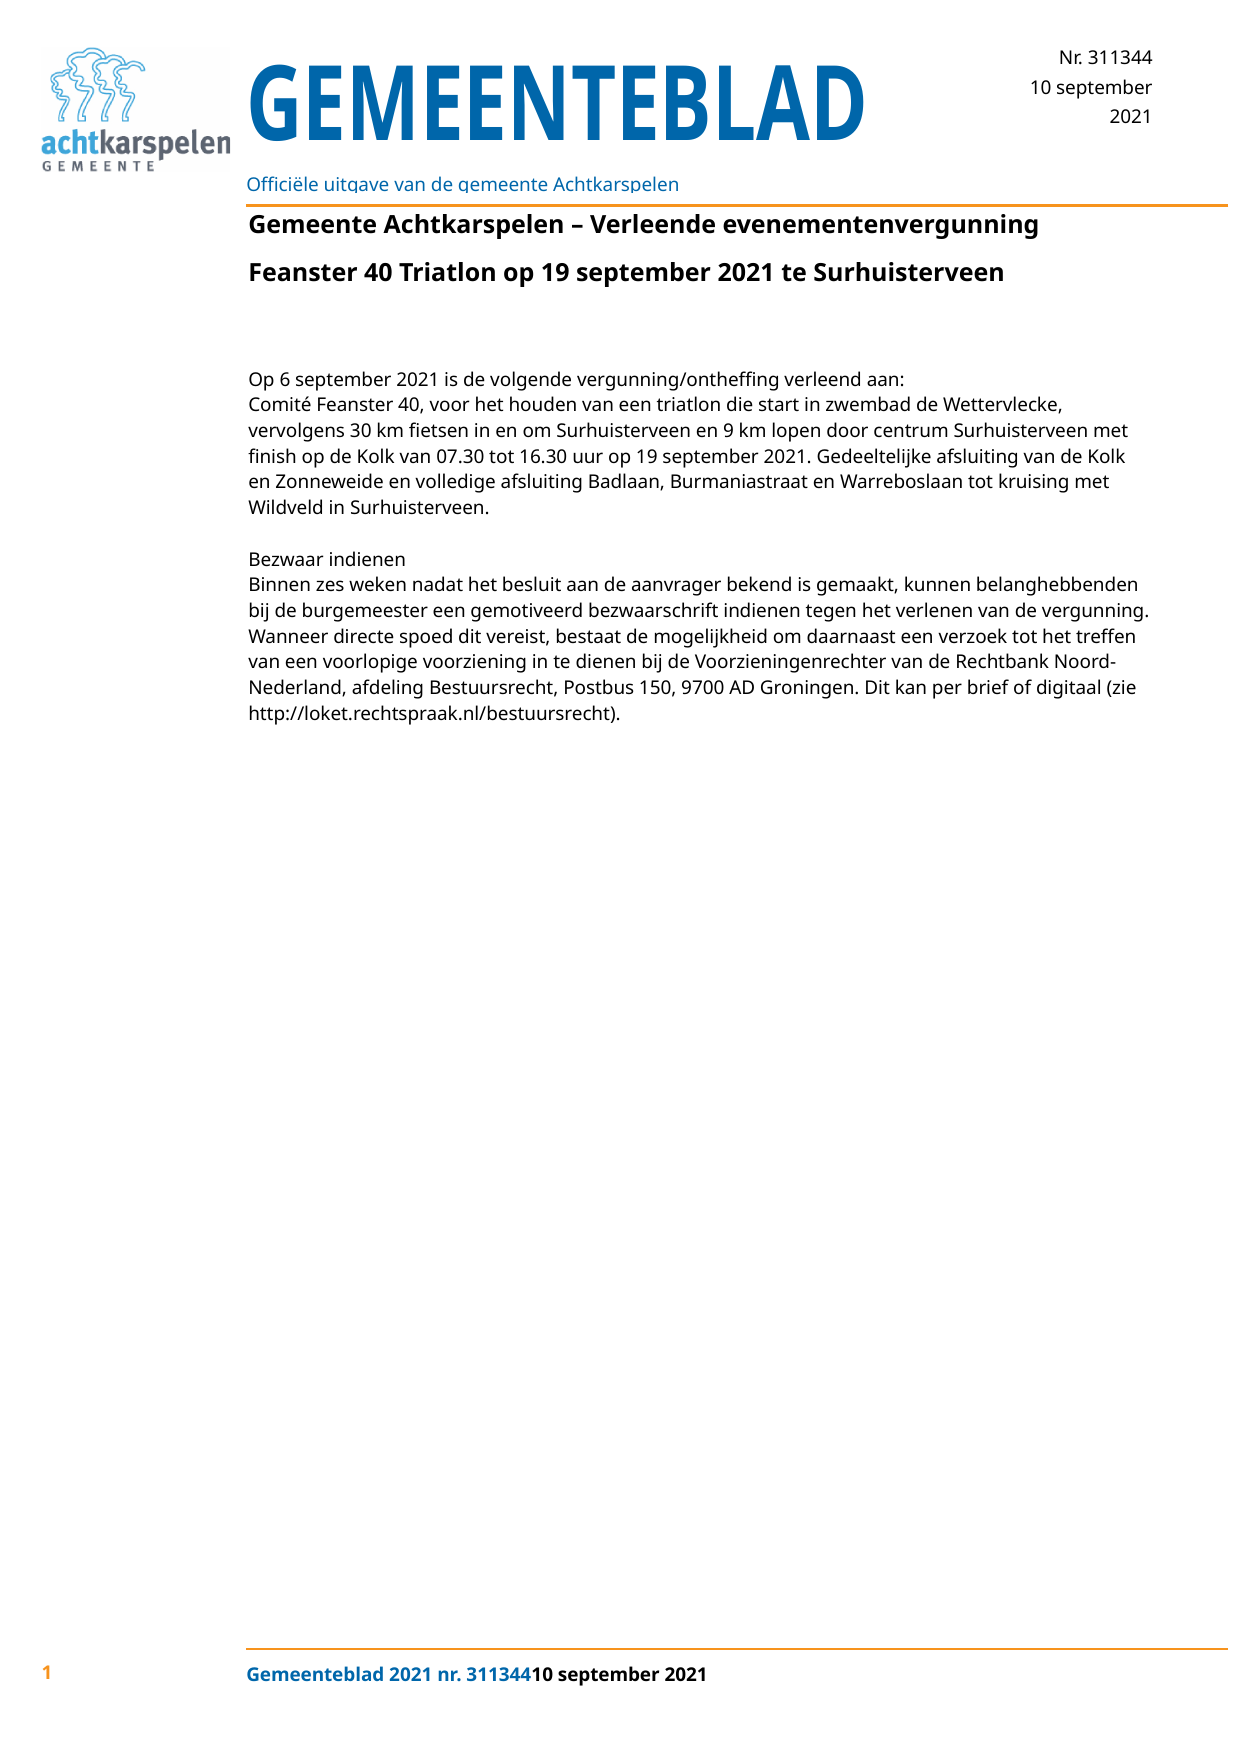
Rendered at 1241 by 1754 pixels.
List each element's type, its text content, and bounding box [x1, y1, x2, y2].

text Bezwaar indienen [248, 546, 1152, 572]
picture [41, 47, 231, 172]
text Op 6 september 2021 is de volgende vergunning/ontheffing verleend aan: [248, 366, 1152, 391]
text Gemeente Achtkarspelen – Verleende evenementenvergunning Feanster 40 Triatlon op 19 september 2021 te Surhuisterveen [248, 207, 1152, 288]
text Comité Feanster 40, voor het houden van een triatlon die start in zwembad de Wettervlecke, vervolgens 30 km fietsen in en om Surhuisterveen en 9 km lopen door centrum Surhuisterveen met finish op de Kolk van 07.30 tot 16.30 uur op 19 september 2021. Gedeeltelijke afsluiting van de Kolk en Zonneweide en volledige afsluiting Badlaan, Burmaniastraat en Warreboslaan tot kruising met Wildveld in Surhuisterveen. [248, 391, 1152, 520]
text Binnen zes weken nadat het besluit aan de aanvrager bekend is gemaakt, kunnen belanghebbenden bij de burgemeester een gemotiveerd bezwaarschrift indienen tegen het verlenen van de vergunning. Wanneer directe spoed dit vereist, bestaat de mogelijkheid om daarnaast een verzoek tot het treffen van een voorlopige voorziening in te dienen bij de Voorzieningenrechter van de Rechtbank Noord-Nederland, afdeling Bestuursrecht, Postbus 150, 9700 AD Groningen. Dit kan per brief of digitaal (zie http://loket.rechtspraak.nl/bestuursrecht). [248, 572, 1152, 726]
